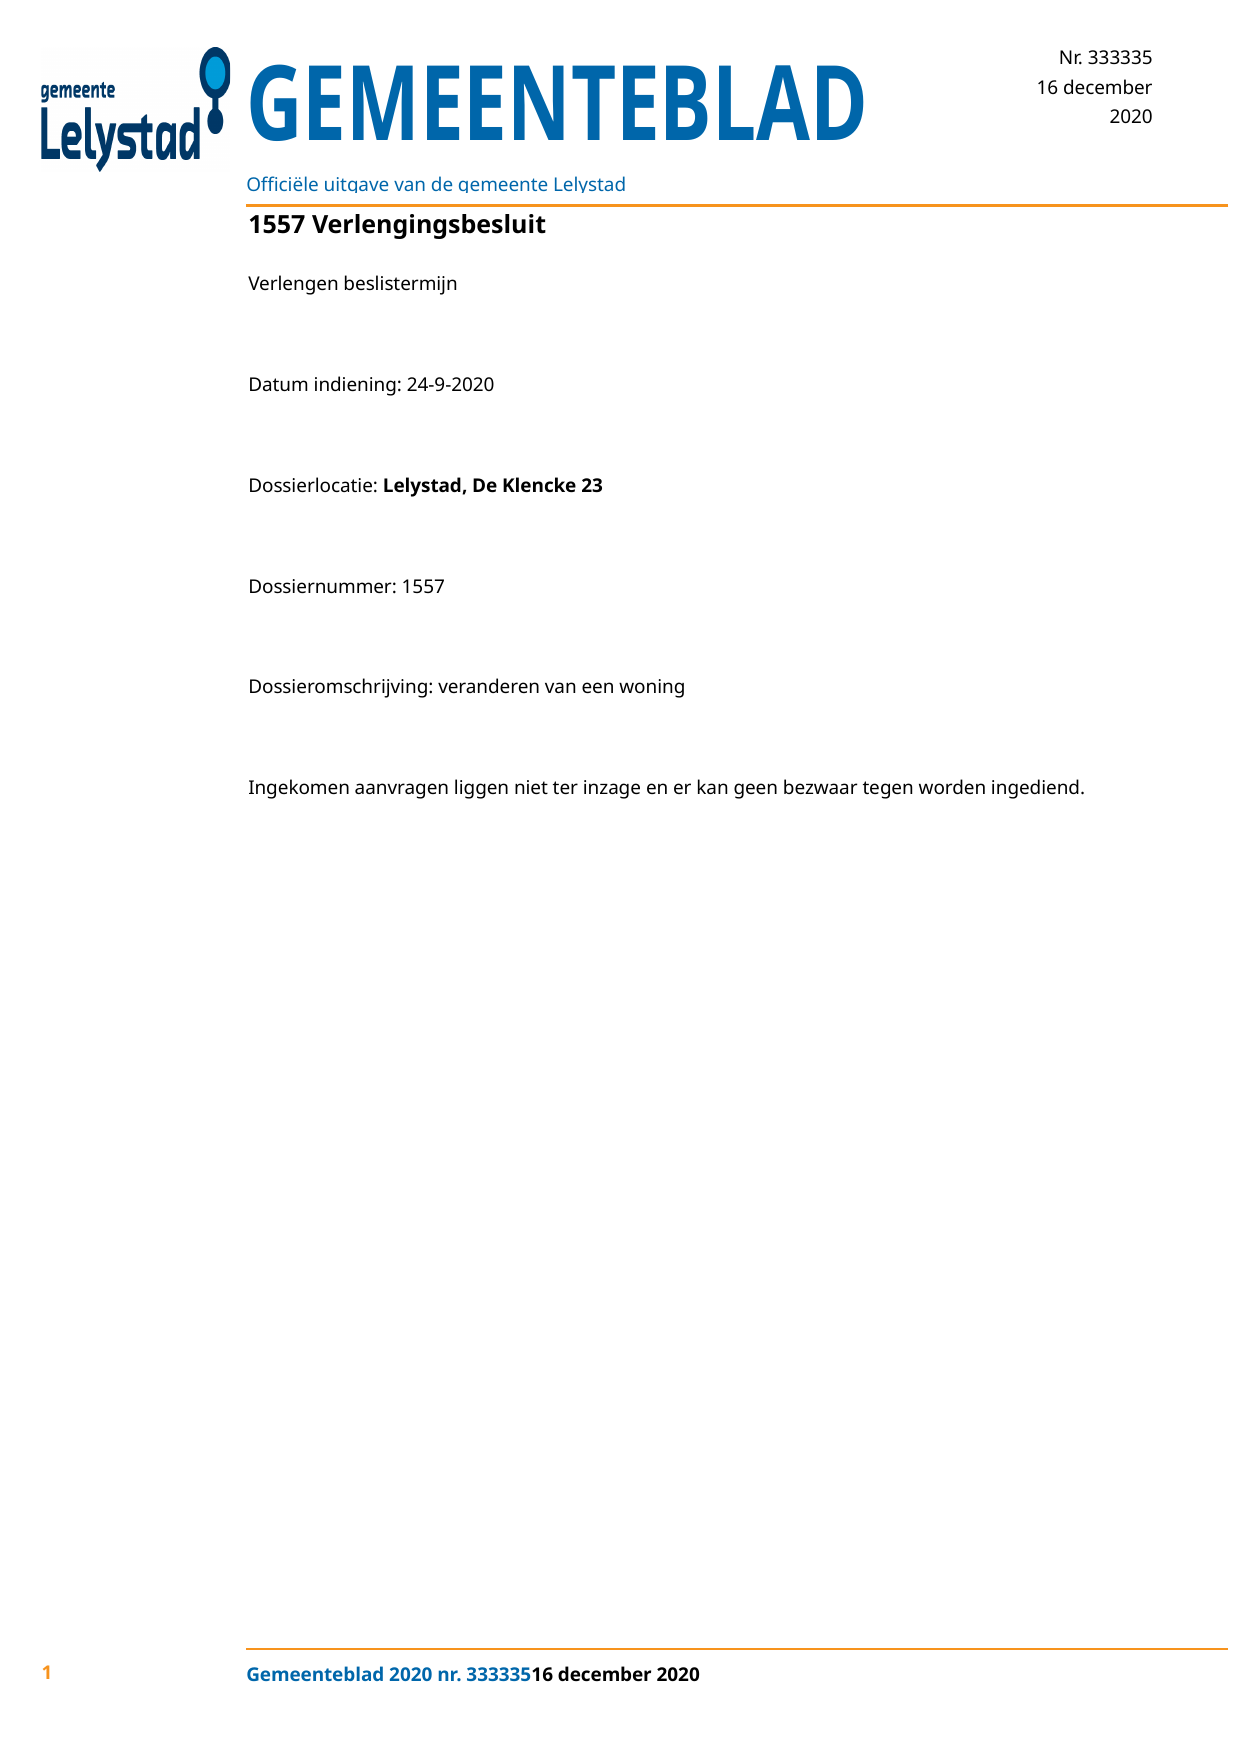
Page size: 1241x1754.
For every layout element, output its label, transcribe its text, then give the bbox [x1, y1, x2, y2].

text Dossieromschrijving: veranderen van een woning [248, 674, 1152, 699]
text Dossiernummer: 1557 [248, 573, 1152, 598]
text Datum indiening: 24-9-2020 [248, 371, 1152, 397]
picture [41, 47, 231, 172]
text Ingekomen aanvragen liggen niet ter inzage en er kan geen bezwaar tegen worden ingediend. [248, 774, 1152, 800]
text Dossierlocatie: Lelystad, De Klencke 23 [248, 472, 1152, 498]
text 1557 Verlengingsbesluit [248, 207, 1152, 241]
text Verlengen beslistermijn [248, 270, 1152, 296]
